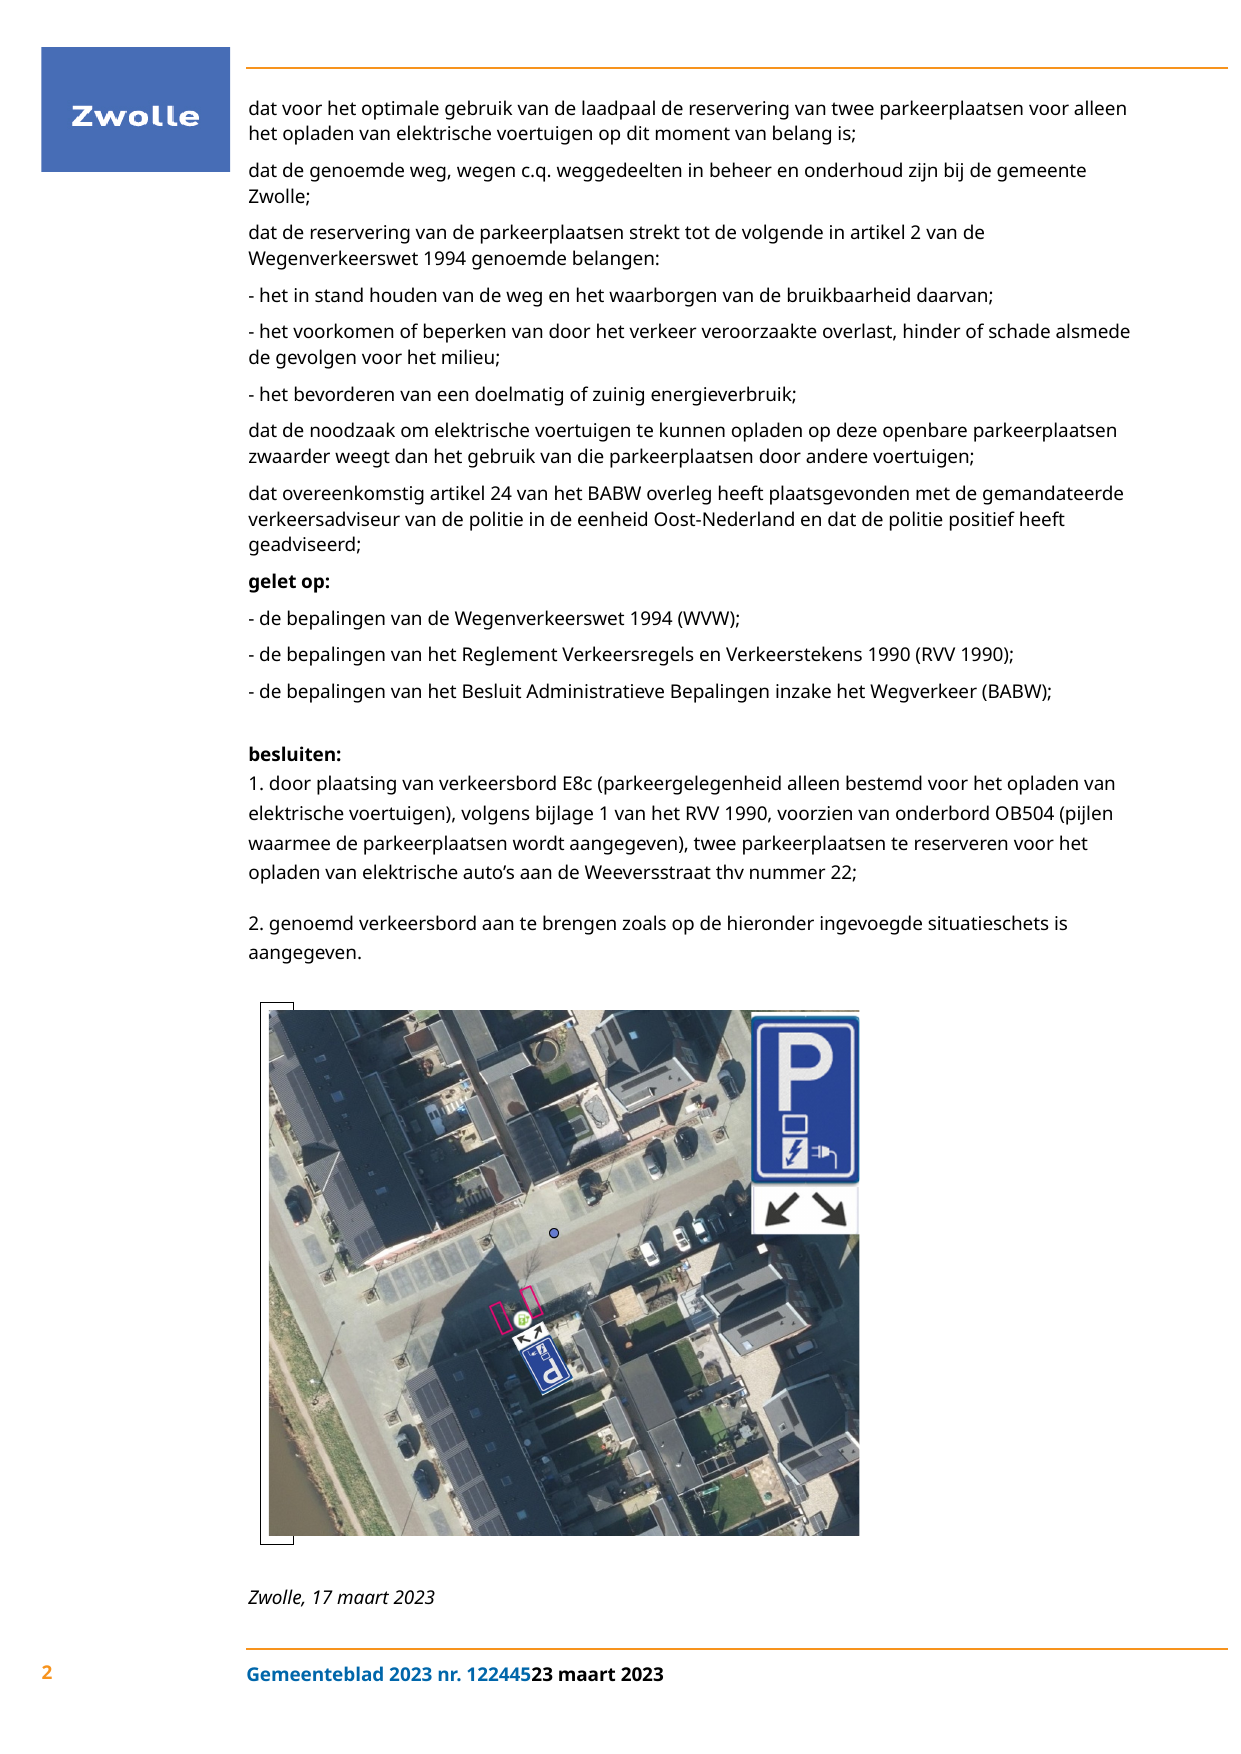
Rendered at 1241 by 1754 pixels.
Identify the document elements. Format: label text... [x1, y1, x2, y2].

text dat de genoemde weg, wegen c.q. weggedeelten in beheer en onderhoud zijn bij de gemeente Zwolle; [248, 157, 1152, 209]
text 1. door plaatsing van verkeersbord E8c (parkeergelegenheid alleen bestemd voor het opladen van elektrische voertuigen), volgens bijlage 1 van het RVV 1990, voorzien van onderbord OB504 (pijlen waarmee de parkeerplaatsen wordt aangegeven), twee parkeerplaatsen te reserveren voor het opladen van elektrische auto’s aan de Weeversstraat thv nummer 22; [248, 771, 1152, 885]
text - het in stand houden van de weg en het waarborgen van de bruikbaarheid daarvan; [248, 282, 1152, 308]
text Zwolle, 17 maart 2023 [248, 1584, 1152, 1610]
text dat voor het optimale gebruik van de laadpaal de reservering van twee parkeerplaatsen voor alleen het opladen van elektrische voertuigen op dit moment van belang is; [248, 95, 1152, 146]
picture [41, 47, 231, 172]
text dat de reservering van de parkeerplaatsen strekt tot de volgende in artikel 2 van de Wegenverkeerswet 1994 genoemde belangen: [248, 219, 1152, 271]
text gelet op: [248, 568, 1152, 594]
text - het voorkomen of beperken van door het verkeer veroorzaakte overlast, hinder of schade alsmede de gevolgen voor het milieu; [248, 319, 1152, 370]
text - de bepalingen van de Wegenverkeerswet 1994 (WVW); [248, 605, 1152, 631]
text dat overeenkomstig artikel 24 van het BABW overleg heeft plaatsgevonden met de gemandateerde verkeersadviseur van de politie in de eenheid Oost-Nederland en dat de politie positief heeft geadviseerd; [248, 480, 1152, 557]
text - de bepalingen van het Besluit Administratieve Bepalingen inzake het Wegverkeer (BABW); [248, 678, 1152, 704]
text besluiten: [248, 741, 1152, 767]
text - het bevorderen van een doelmatig of zuinig energieverbruik; [248, 381, 1152, 407]
text - de bepalingen van het Reglement Verkeersregels en Verkeerstekens 1990 (RVV 1990); [248, 642, 1152, 667]
picture [268, 1010, 860, 1536]
text dat de noodzaak om elektrische voertuigen te kunnen opladen op deze openbare parkeerplaatsen zwaarder weegt dan het gebruik van die parkeerplaatsen door andere voertuigen; [248, 418, 1152, 469]
text 2. genoemd verkeersbord aan te brengen zoals op de hieronder ingevoegde situatieschets is aangegeven. [248, 910, 1152, 965]
